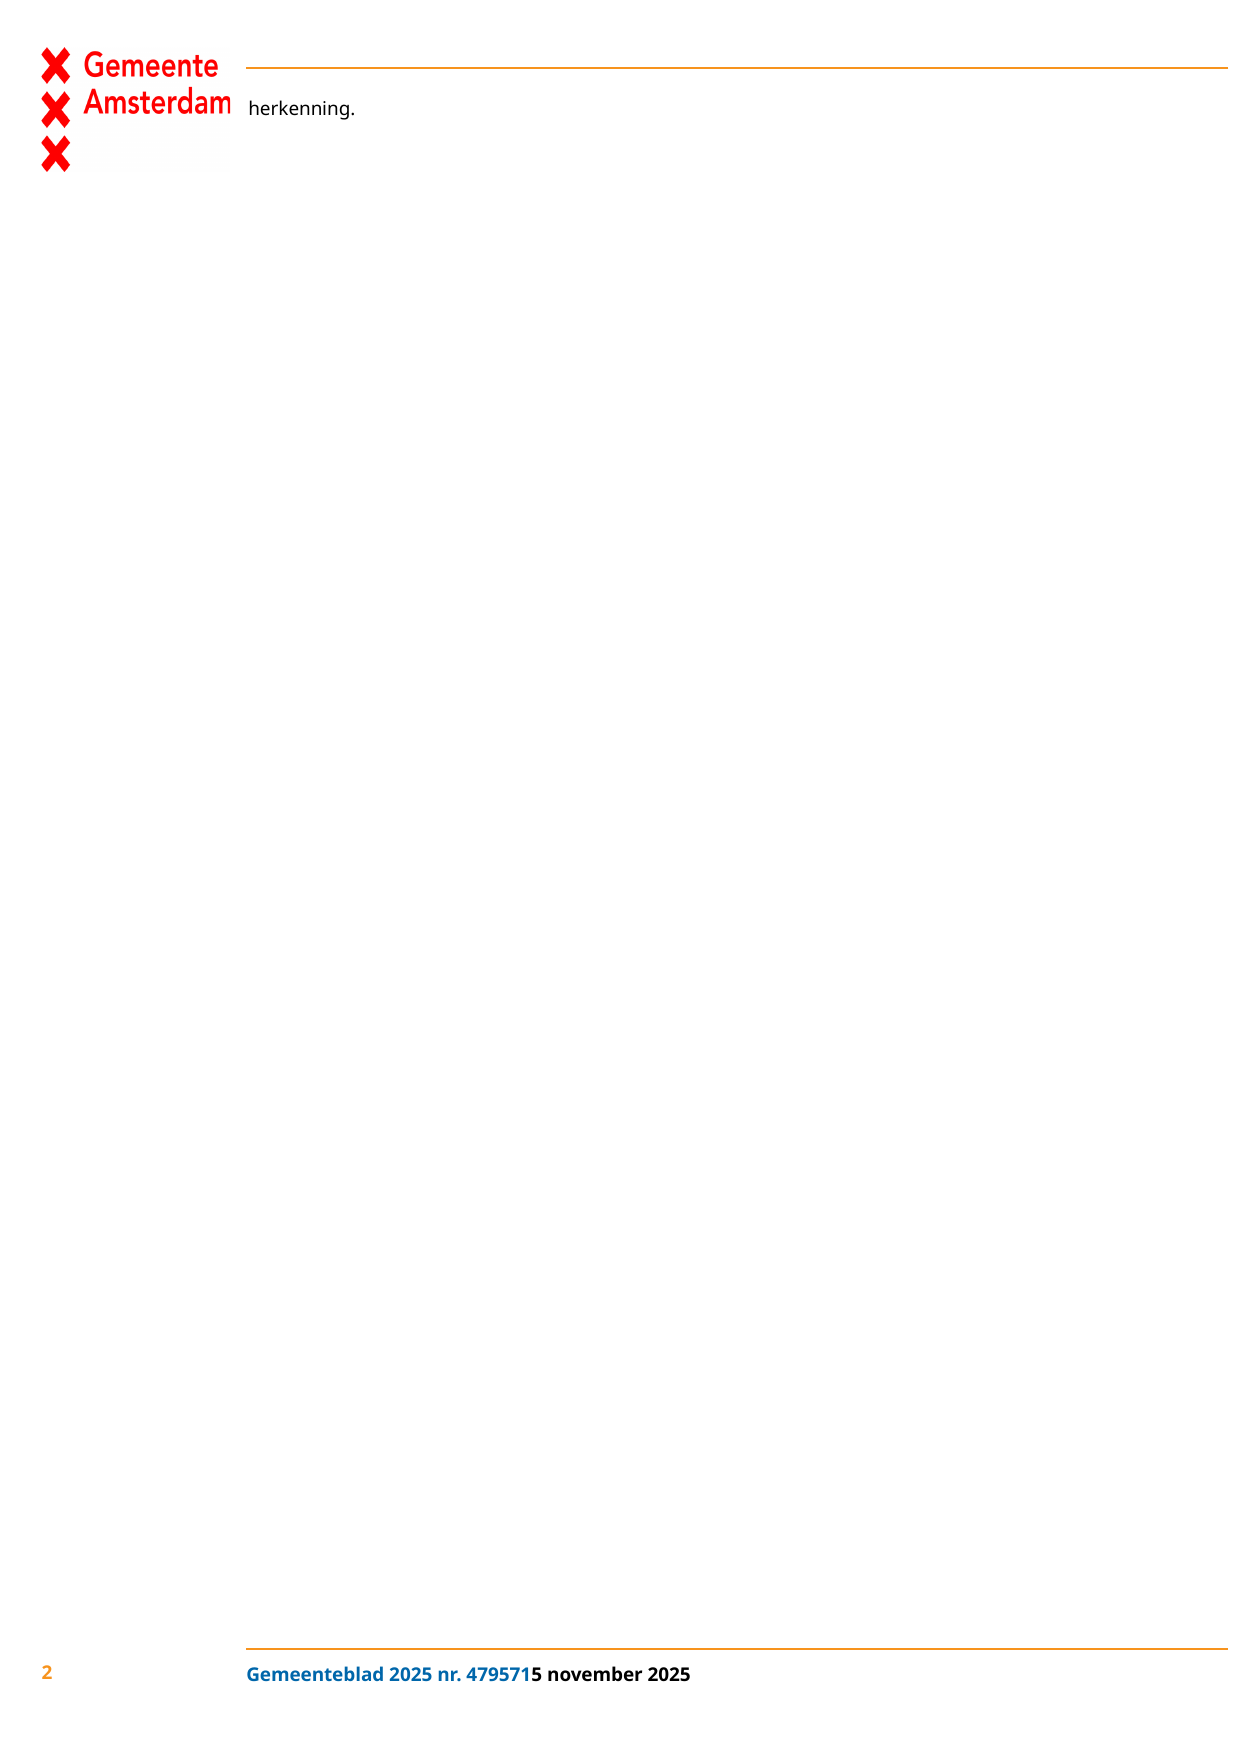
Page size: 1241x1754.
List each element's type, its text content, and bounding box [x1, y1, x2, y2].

picture [41, 47, 231, 172]
text herkenning. [248, 95, 1152, 121]
